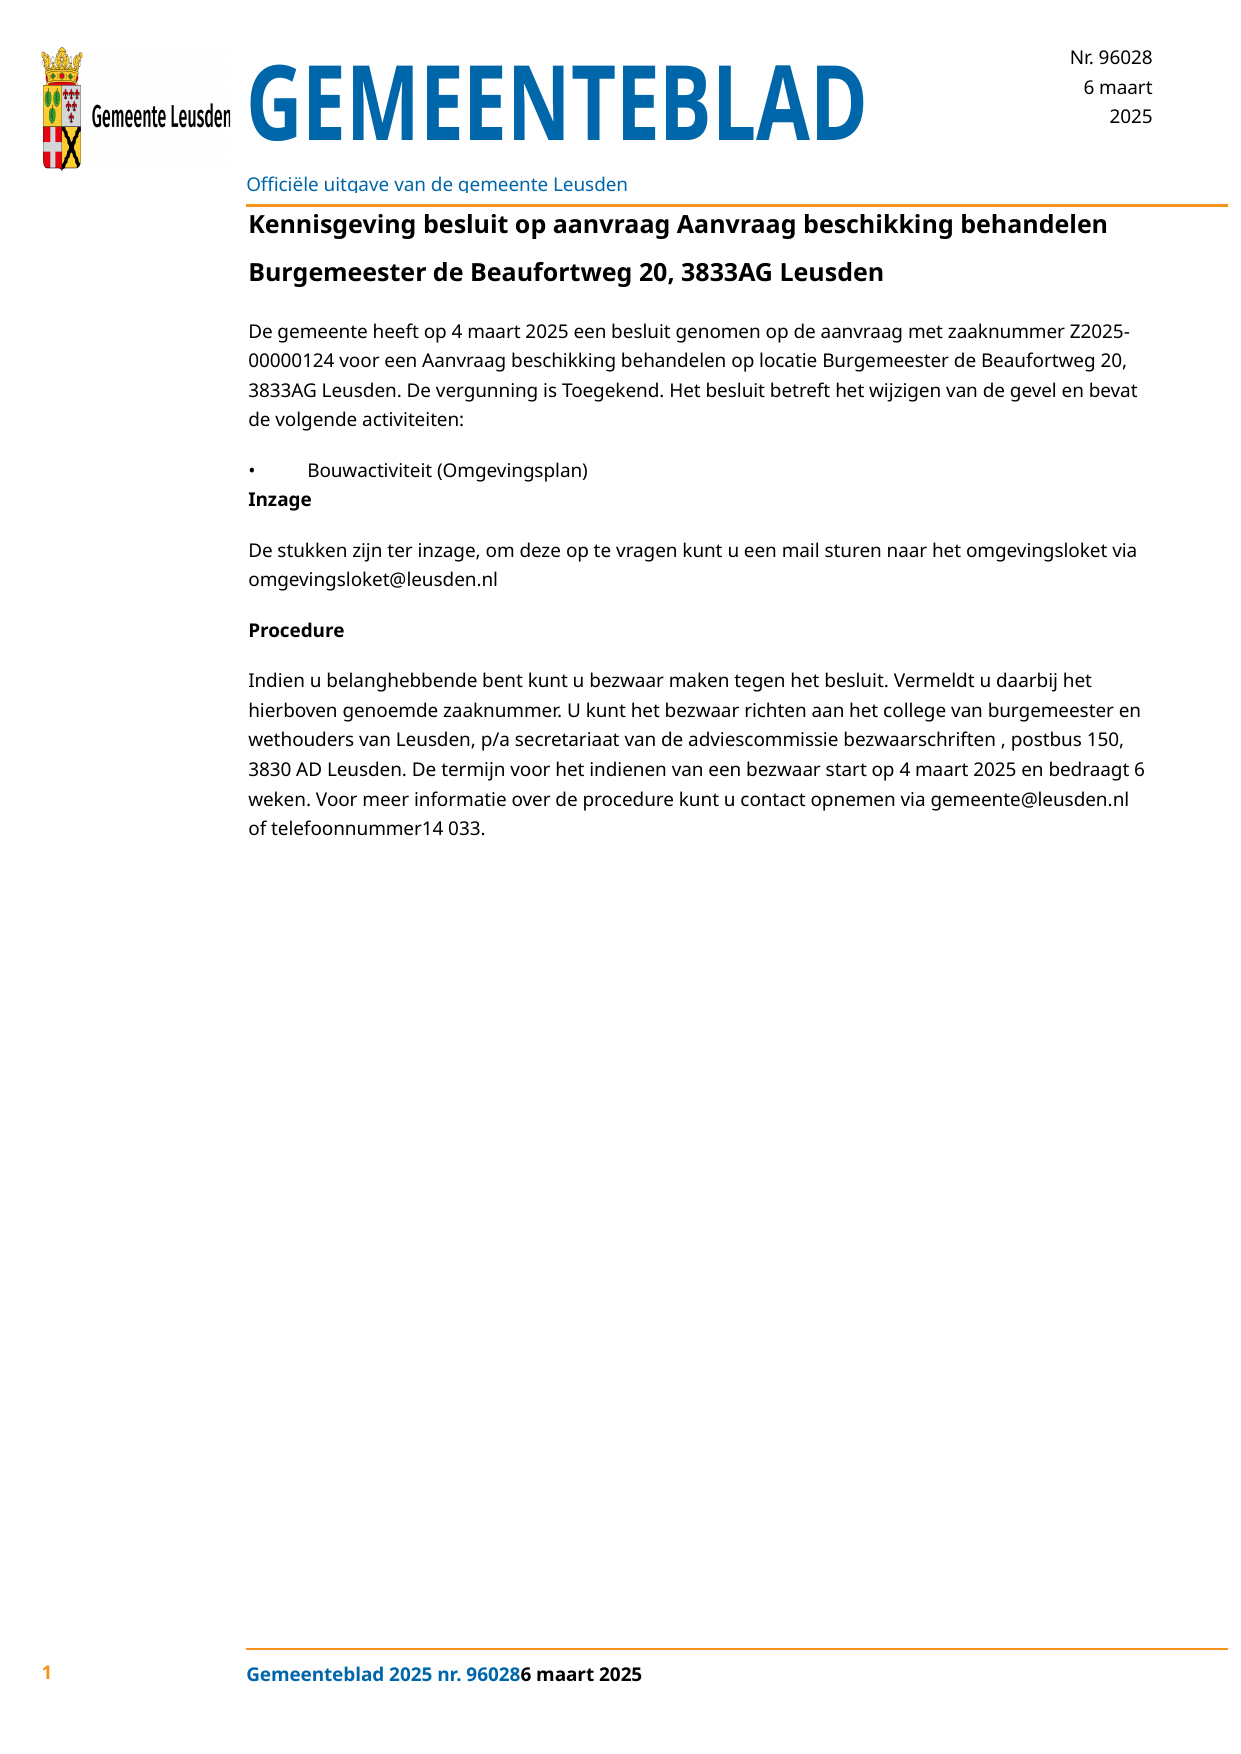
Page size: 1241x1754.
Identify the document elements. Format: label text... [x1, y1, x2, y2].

list Bouwactiviteit (Omgevingsplan) [248, 457, 1152, 483]
text De gemeente heeft op 4 maart 2025 een besluit genomen op de aanvraag met zaaknummer Z2025-00000124 voor een Aanvraag beschikking behandelen op locatie Burgemeester de Beaufortweg 20, 3833AG Leusden. De vergunning is Toegekend. Het besluit betreft het wijzigen van de gevel en bevat de volgende activiteiten: [248, 318, 1152, 432]
text Kennisgeving besluit op aanvraag Aanvraag beschikking behandelen Burgemeester de Beaufortweg 20, 3833AG Leusden [248, 207, 1152, 288]
text Procedure [248, 617, 1152, 643]
text Inzage [248, 487, 1152, 512]
text De stukken zijn ter inzage, om deze op te vragen kunt u een mail sturen naar het omgevingsloket via omgevingsloket@leusden.nl [248, 537, 1152, 592]
text Indien u belanghebbende bent kunt u bezwaar maken tegen het besluit. Vermeldt u daarbij het hierboven genoemde zaaknummer. U kunt het bezwaar richten aan het college van burgemeester en wethouders van Leusden, p/a secretariaat van de adviescommissie bezwaarschriften , postbus 150, 3830 AD Leusden. De termijn voor het indienen van een bezwaar start op 4 maart 2025 en bedraagt 6 weken. Voor meer informatie over de procedure kunt u contact opnemen via gemeente@leusden.nl of telefoonnummer14 033. [248, 667, 1152, 841]
picture [41, 47, 231, 172]
